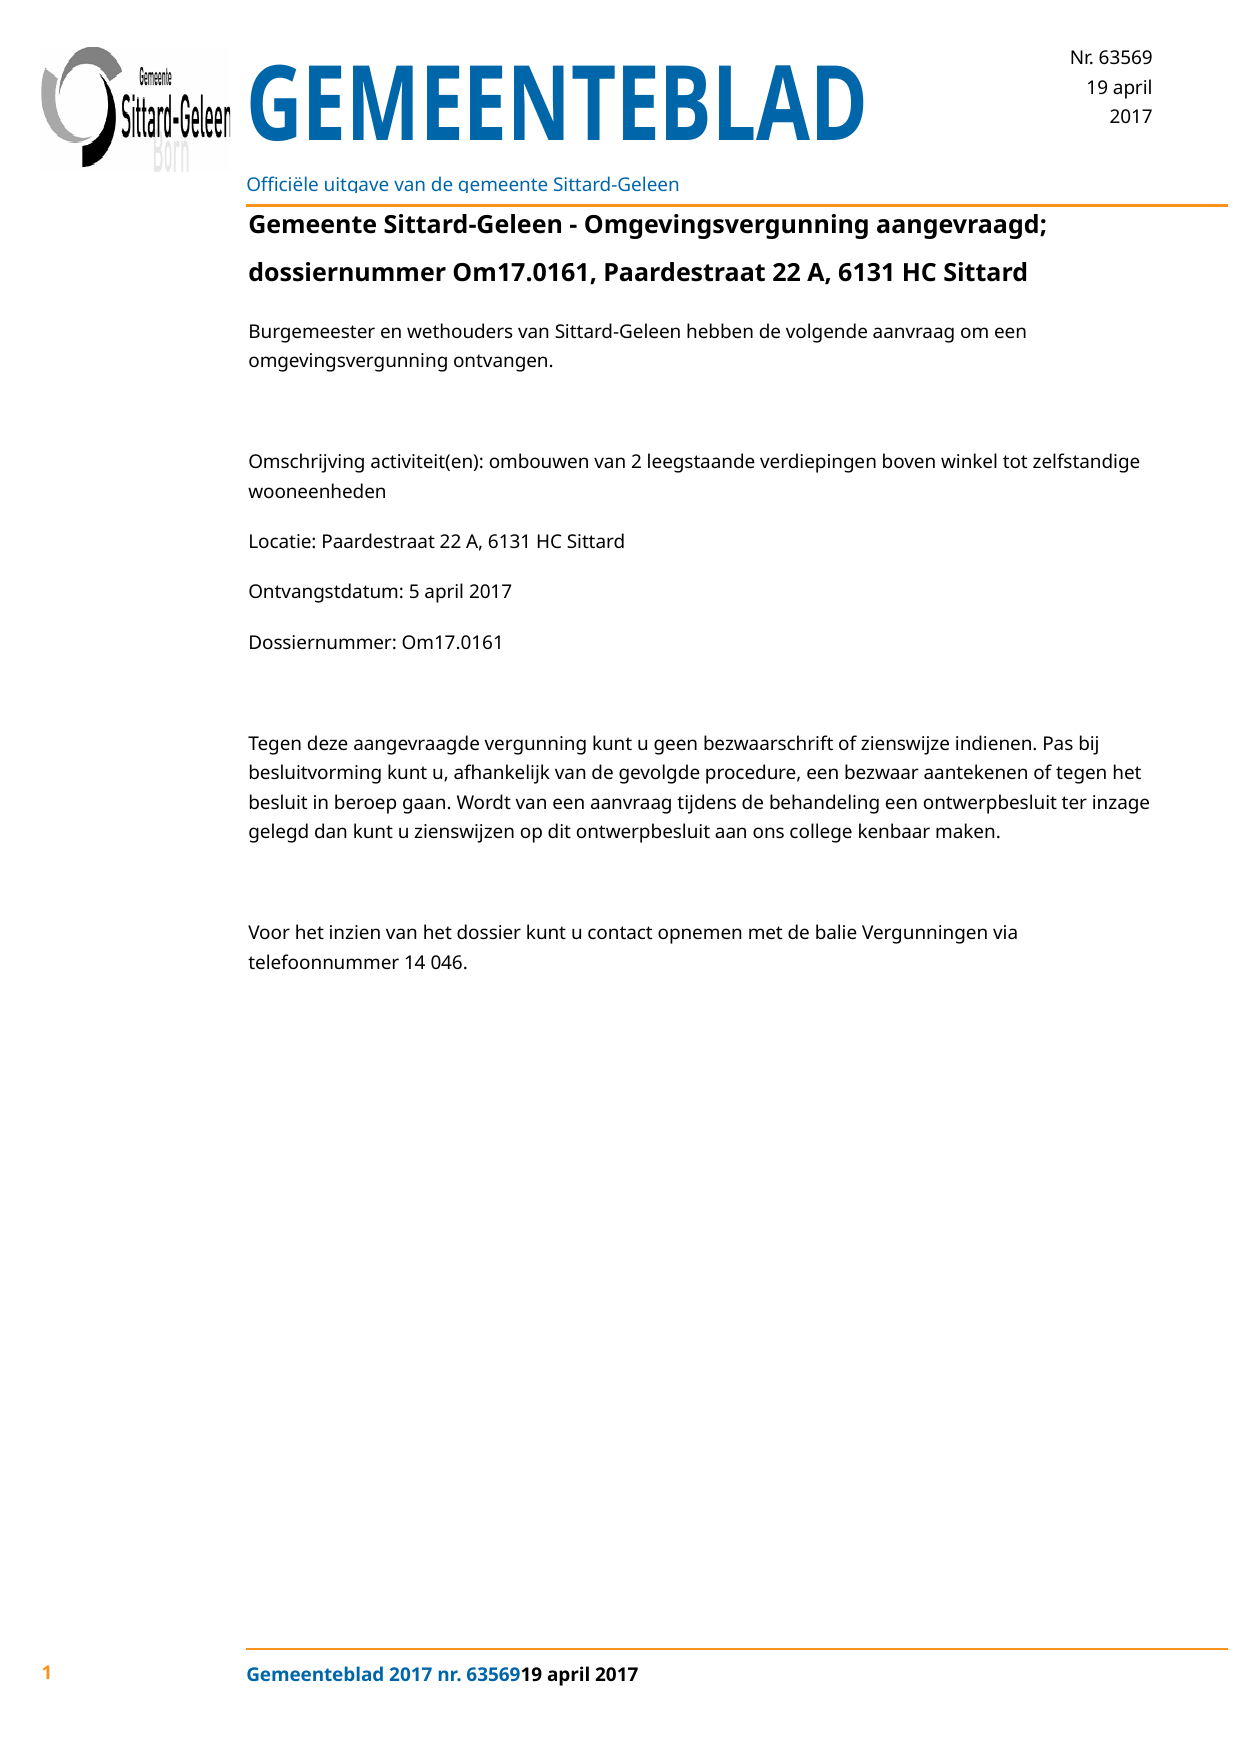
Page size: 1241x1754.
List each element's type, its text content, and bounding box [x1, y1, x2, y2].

text Omschrijving activiteit(en): ombouwen van 2 leegstaande verdiepingen boven winkel tot zelfstandige wooneenheden [248, 448, 1152, 504]
text Dossiernummer: Om17.0161 [248, 629, 1152, 655]
text Gemeente Sittard-Geleen - Omgevingsvergunning aangevraagd; dossiernummer Om17.0161, Paardestraat 22 A, 6131 HC Sittard [248, 207, 1152, 288]
picture [41, 47, 231, 172]
text Locatie: Paardestraat 22 A, 6131 HC Sittard [248, 528, 1152, 554]
text Burgemeester en wethouders van Sittard-Geleen hebben de volgende aanvraag om een omgevingsvergunning ontvangen. [248, 318, 1152, 373]
text Ontvangstdatum: 5 april 2017 [248, 579, 1152, 604]
text Tegen deze aangevraagde vergunning kunt u geen bezwaarschrift of zienswijze indienen. Pas bij besluitvorming kunt u, afhankelijk van de gevolgde procedure, een bezwaar aantekenen of tegen het besluit in beroep gaan. Wordt van een aanvraag tijdens de behandeling een ontwerpbesluit ter inzage gelegd dan kunt u zienswijzen op dit ontwerpbesluit aan ons college kenbaar maken. [248, 730, 1152, 844]
text Voor het inzien van het dossier kunt u contact opnemen met de balie Vergunningen via telefoonnummer 14 046. [248, 919, 1152, 975]
